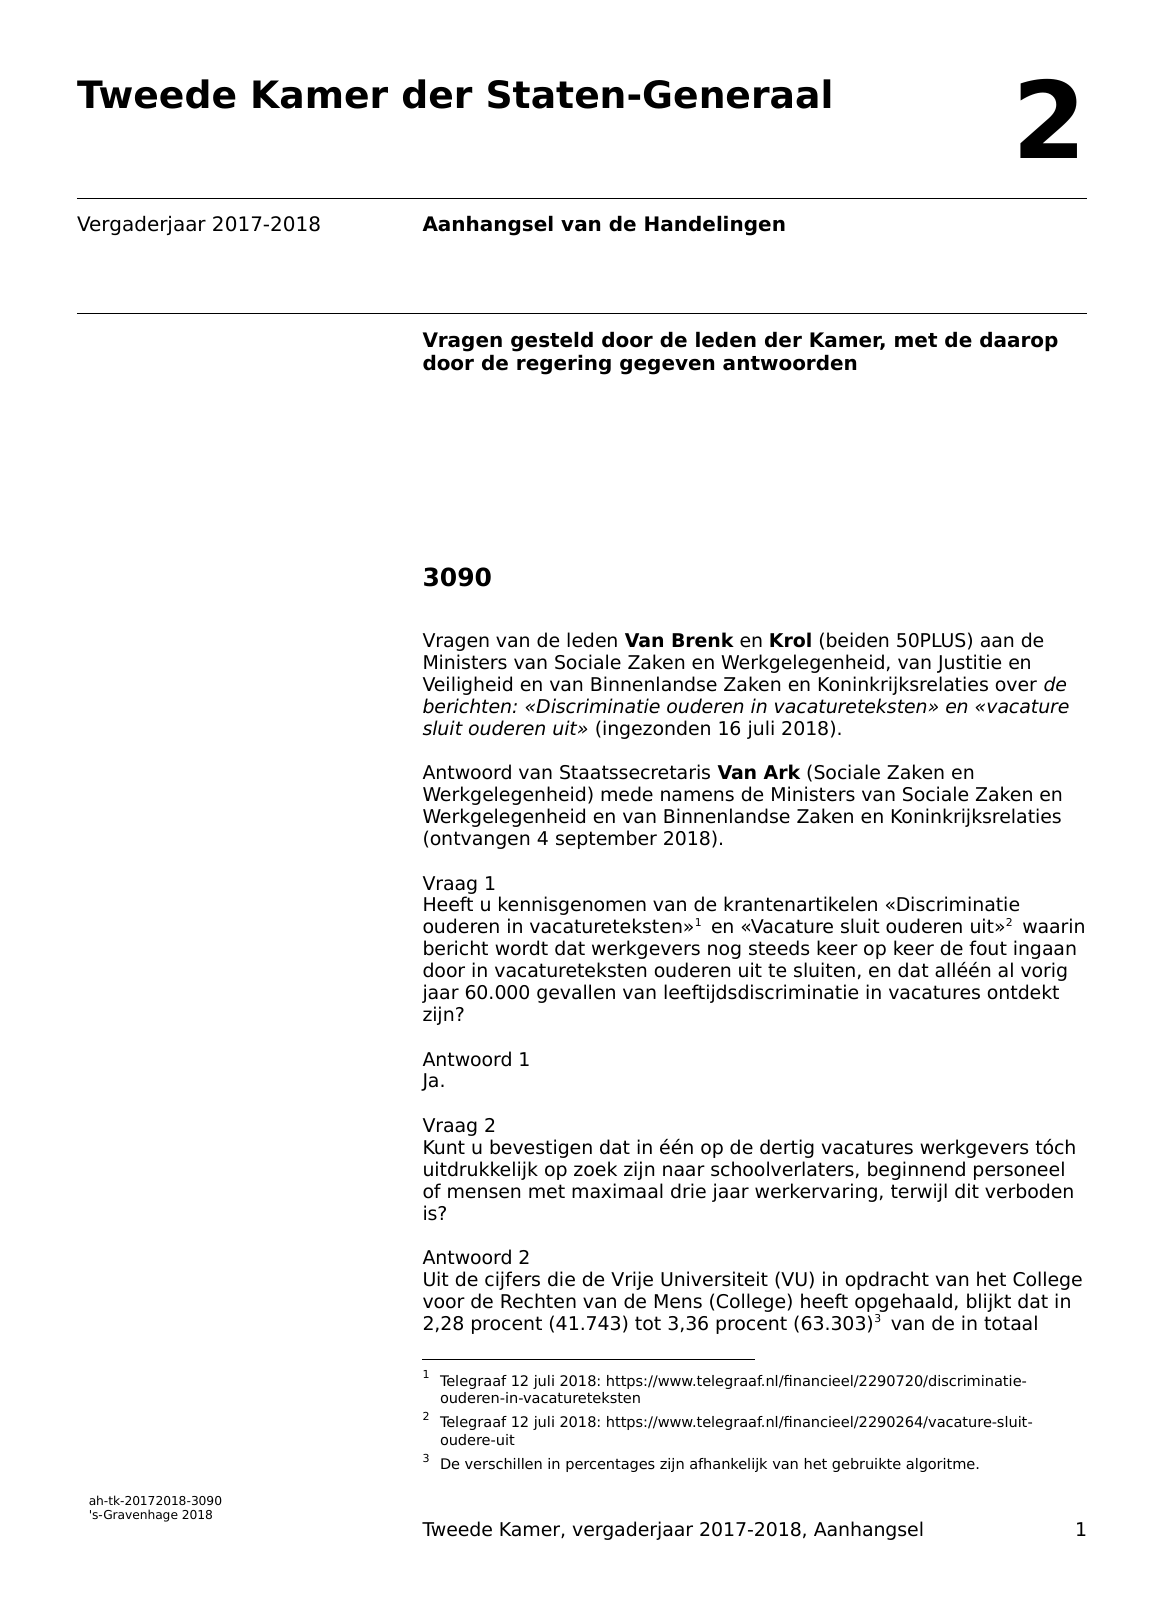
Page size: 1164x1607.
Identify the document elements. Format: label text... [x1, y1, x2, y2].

text ah-tk-20172018-3090 [88, 1494, 323, 1508]
text Vraag 1 [422, 872, 1087, 894]
text Antwoord van Staatssecretaris Van Ark (Sociale Zaken en Werkgelegenheid) mede namens de Ministers van Sociale Zaken en Werkgelegenheid en van Binnenlandse Zaken en Koninkrijksrelaties (ontvangen 4 september 2018). [422, 762, 1087, 850]
text Telegraaf 12 juli 2018: https://www.telegraaf.nl/financieel/2290264/vacature-sluit-oudere-uit [422, 1410, 1087, 1449]
text Ja. [422, 1070, 1087, 1092]
text Vraag 2 [422, 1114, 1087, 1137]
text Kunt u bevestigen dat in één op de dertig vacatures werkgevers tóch uitdrukkelijk op zoek zijn naar schoolverlaters, beginnend personeel of mensen met maximaal drie jaar werkervaring, terwijl dit verboden is? [422, 1137, 1087, 1224]
text Antwoord 2 [422, 1247, 1087, 1269]
table_cell Vragen gesteld door de leden der Kamer, met de daarop door de regering gegeven antwoorden [422, 314, 1087, 375]
table_cell Aanhangsel van de Handelingen [422, 199, 1087, 313]
text Heeft u kennisgenomen van de krantenartikelen «Discriminatie ouderen in vacatureteksten» en «Vacature sluit ouderen uit» waarin bericht wordt dat werkgevers nog steeds keer op keer de fout ingaan door in vacatureteksten ouderen uit te sluiten, en dat alléén al vorig jaar 60.000 gevallen van leeftijdsdiscriminatie in vacatures ontdekt zijn? [422, 894, 1087, 1026]
text Uit de cijfers die de Vrije Universiteit (VU) in opdracht van het College voor de Rechten van de Mens (College) heeft opgehaald, blijkt dat in 2,28 procent (41.743) tot 3,36 procent (63.303) van de in totaal [422, 1269, 1087, 1334]
text 's-Gravenhage 2018 [88, 1508, 323, 1522]
table_header 2 [886, 59, 1087, 198]
text 3090 [422, 563, 1087, 592]
text De verschillen in percentages zijn afhankelijk van het gebruikte algoritme. [422, 1452, 1087, 1474]
table_header Tweede Kamer der Staten-Generaal [77, 59, 886, 198]
text Telegraaf 12 juli 2018: https://www.telegraaf.nl/financieel/2290720/discriminatie-ouderen-in-vacatureteksten [422, 1368, 1087, 1407]
table_cell [77, 314, 422, 375]
text Vragen van de leden Van Brenk en Krol (beiden 50PLUS) aan de Ministers van Sociale Zaken en Werkgelegenheid, van Justitie en Veiligheid en van Binnenlandse Zaken en Koninkrijksrelaties over de berichten: «Discriminatie ouderen in vacatureteksten» en «vacature sluit ouderen uit» (ingezonden 16 juli 2018). [422, 630, 1087, 740]
text Antwoord 1 [422, 1048, 1087, 1070]
table_cell Vergaderjaar 2017-2018 [77, 199, 422, 313]
